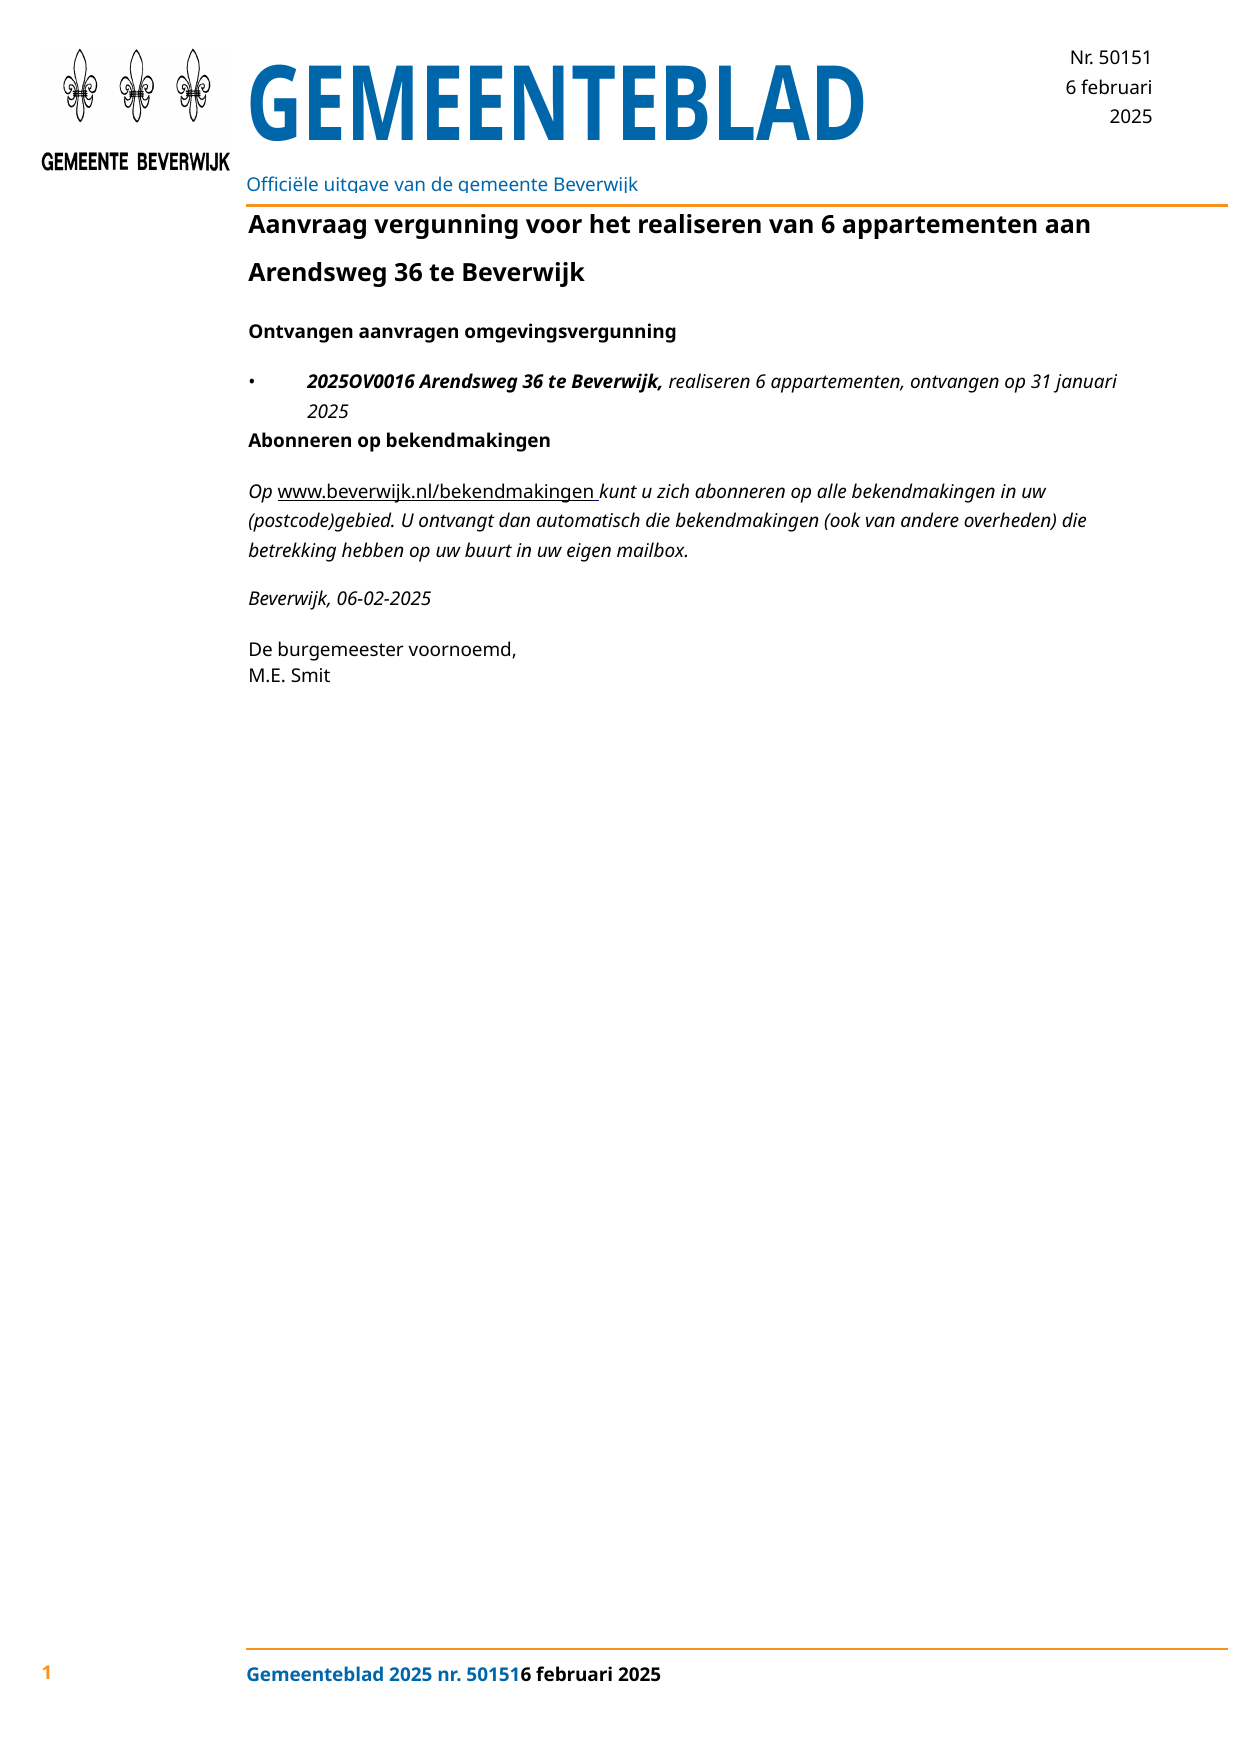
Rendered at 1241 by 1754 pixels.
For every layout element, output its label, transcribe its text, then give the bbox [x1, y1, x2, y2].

list 2025OV0016 Arendsweg 36 te Beverwijk, realiseren 6 appartementen, ontvangen op 31 januari 2025 [248, 368, 1152, 424]
text Ontvangen aanvragen omgevingsvergunning [248, 318, 1152, 344]
text Aanvraag vergunning voor het realiseren van 6 appartementen aan Arendsweg 36 te Beverwijk [248, 207, 1152, 288]
text De burgemeester voornoemd, [248, 636, 1152, 662]
text Beverwijk, 06-02-2025 [248, 585, 1152, 611]
picture [41, 47, 231, 172]
text Op www.beverwijk.nl/bekendmakingen kunt u zich abonneren op alle bekendmakingen in uw (postcode)gebied. U ontvangt dan automatisch die bekendmakingen (ook van andere overheden) die betrekking hebben op uw buurt in uw eigen mailbox. [248, 478, 1152, 563]
text M.E. Smit [248, 662, 1152, 688]
text Abonneren op bekendmakingen [248, 427, 1152, 453]
